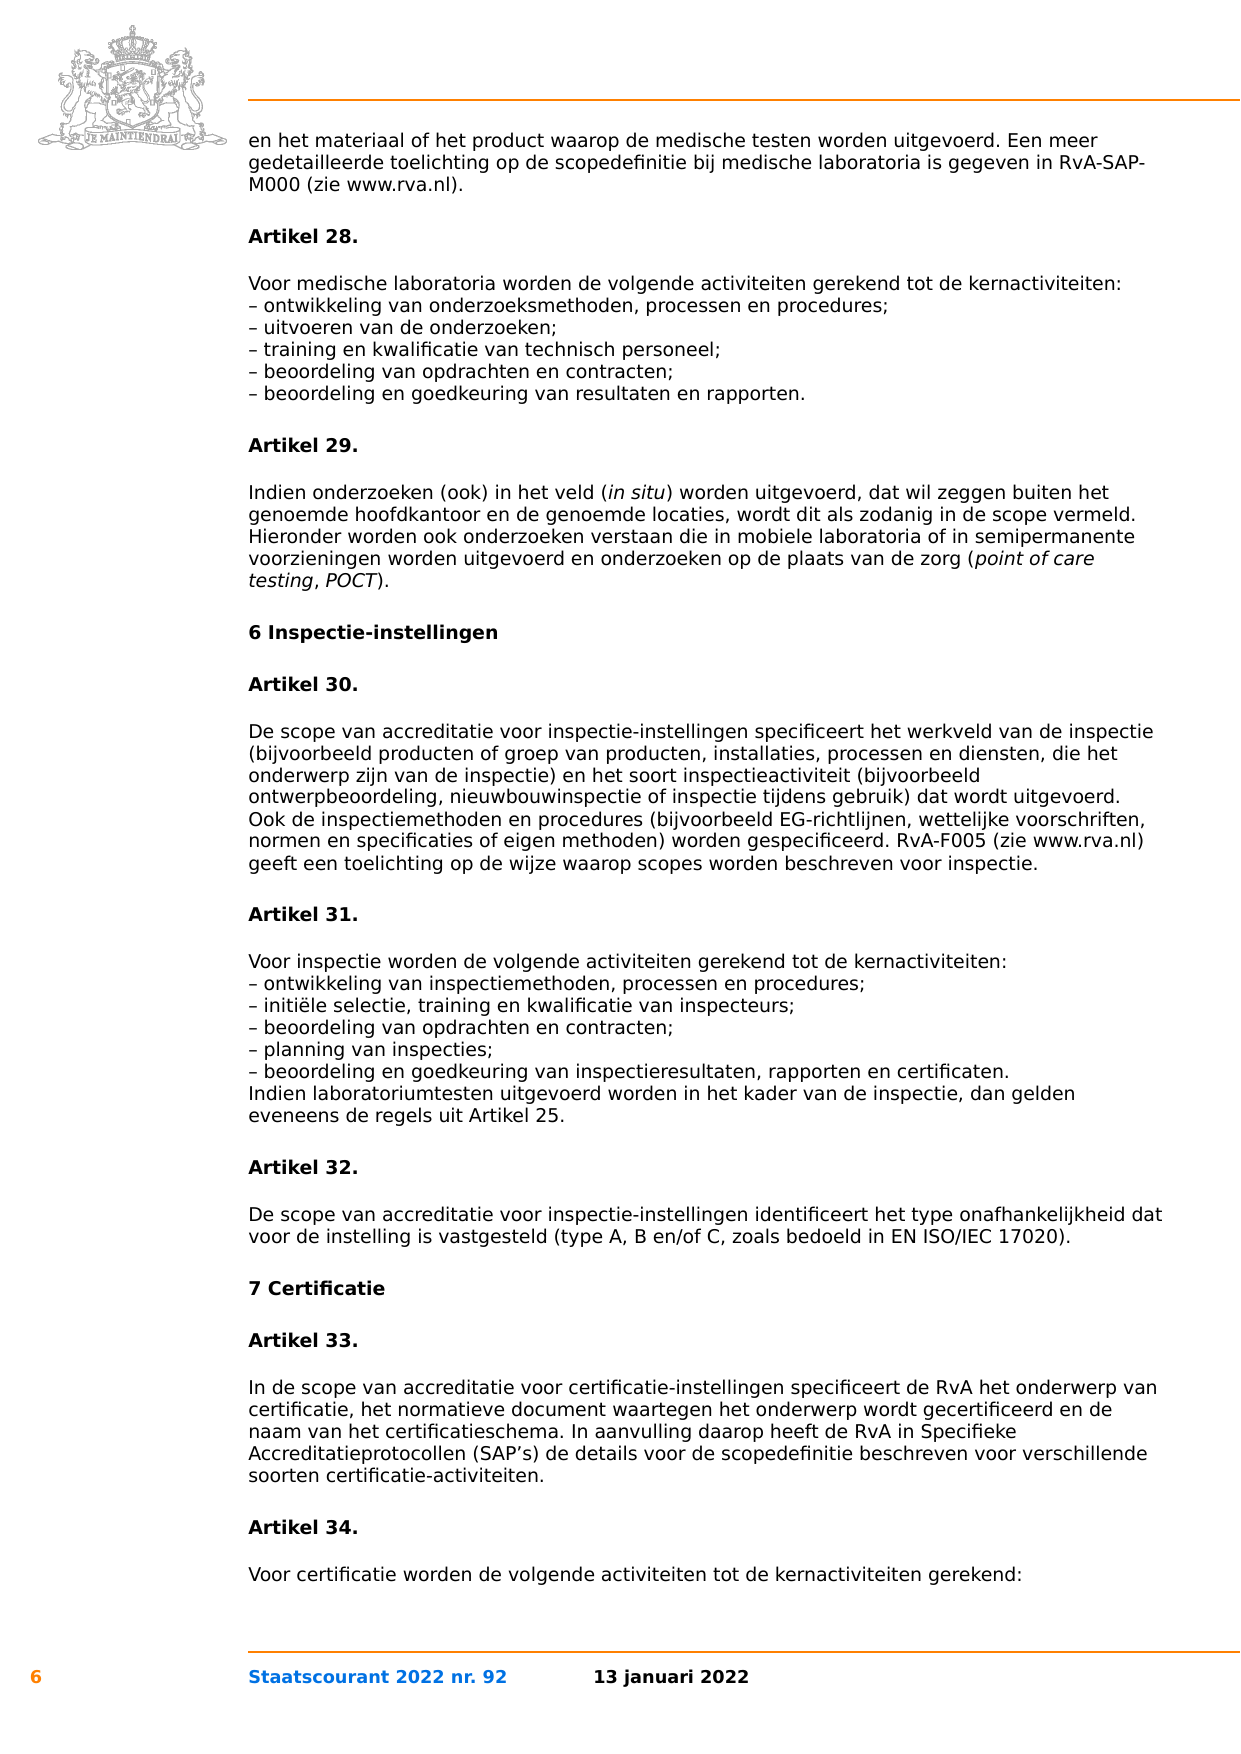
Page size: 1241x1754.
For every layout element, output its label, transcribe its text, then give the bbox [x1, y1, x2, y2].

subtitle Artikel 33. [248, 1330, 1163, 1352]
text – beoordeling van opdrachten en contracten; [248, 361, 1163, 383]
text – beoordeling en goedkeuring van inspectieresultaten, rapporten en certificaten. [248, 1061, 1163, 1083]
text – beoordeling van opdrachten en contracten; [248, 1017, 1163, 1039]
text Voor medische laboratoria worden de volgende activiteiten gerekend tot de kernactiviteiten: [248, 273, 1163, 295]
subtitle Artikel 28. [248, 226, 1163, 248]
subtitle 6 Inspectie-instellingen [248, 622, 1163, 643]
subtitle Artikel 30. [248, 673, 1163, 696]
text Indien onderzoeken (ook) in het veld (in situ) worden uitgevoerd, dat wil zeggen buiten het genoemde hoofdkantoor en de genoemde locaties, wordt dit als zodanig in de scope vermeld. Hieronder worden ook onderzoeken verstaan die in mobiele laboratoria of in semipermanente voorzieningen worden uitgevoerd en onderzoeken op de plaats van de zorg (point of care testing, POCT). [248, 482, 1163, 592]
subtitle Artikel 32. [248, 1157, 1163, 1179]
picture [38, 25, 227, 150]
text Voor inspectie worden de volgende activiteiten gerekend tot de kernactiviteiten: [248, 951, 1163, 973]
text – initiële selectie, training en kwalificatie van inspecteurs; [248, 995, 1163, 1017]
text – ontwikkeling van onderzoeksmethoden, processen en procedures; [248, 295, 1163, 317]
subtitle 7 Certificatie [248, 1278, 1163, 1300]
text – uitvoeren van de onderzoeken; [248, 317, 1163, 339]
subtitle Artikel 29. [248, 435, 1163, 457]
text en het materiaal of het product waarop de medische testen worden uitgevoerd. Een meer gedetailleerde toelichting op de scopedefinitie bij medische laboratoria is gegeven in RvA-SAP-M000 (zie www.rva.nl). [248, 130, 1163, 196]
text De scope van accreditatie voor inspectie-instellingen identificeert het type onafhankelijkheid dat voor de instelling is vastgesteld (type A, B en/of C, zoals bedoeld in EN ISO/IEC 17020). [248, 1204, 1163, 1248]
text – planning van inspecties; [248, 1039, 1163, 1061]
text In de scope van accreditatie voor certificatie-instellingen specificeert de RvA het onderwerp van certificatie, het normatieve document waartegen het onderwerp wordt gecertificeerd en de naam van het certificatieschema. In aanvulling daarop heeft de RvA in Specifieke Accreditatieprotocollen (SAP’s) de details voor de scopedefinitie beschreven voor verschillende soorten certificatie-activiteiten. [248, 1377, 1163, 1487]
text De scope van accreditatie voor inspectie-instellingen specificeert het werkveld van de inspectie (bijvoorbeeld producten of groep van producten, installaties, processen en diensten, die het onderwerp zijn van de inspectie) en het soort inspectieactiviteit (bijvoorbeeld ontwerpbeoordeling, nieuwbouwinspectie of inspectie tijdens gebruik) dat wordt uitgevoerd. Ook de inspectiemethoden en procedures (bijvoorbeeld EG-richtlijnen, wettelijke voorschriften, normen en specificaties of eigen methoden) worden gespecificeerd. RvA-F005 (zie www.rva.nl) geeft een toelichting op de wijze waarop scopes worden beschreven voor inspectie. [248, 721, 1163, 874]
text – ontwikkeling van inspectiemethoden, processen en procedures; [248, 973, 1163, 995]
subtitle Artikel 31. [248, 904, 1163, 926]
subtitle Artikel 34. [248, 1517, 1163, 1539]
text Voor certificatie worden de volgende activiteiten tot de kernactiviteiten gerekend: [248, 1564, 1163, 1586]
text – training en kwalificatie van technisch personeel; [248, 339, 1163, 361]
text Indien laboratoriumtesten uitgevoerd worden in het kader van de inspectie, dan gelden eveneens de regels uit Artikel 25. [248, 1083, 1163, 1127]
text – beoordeling en goedkeuring van resultaten en rapporten. [248, 383, 1163, 405]
